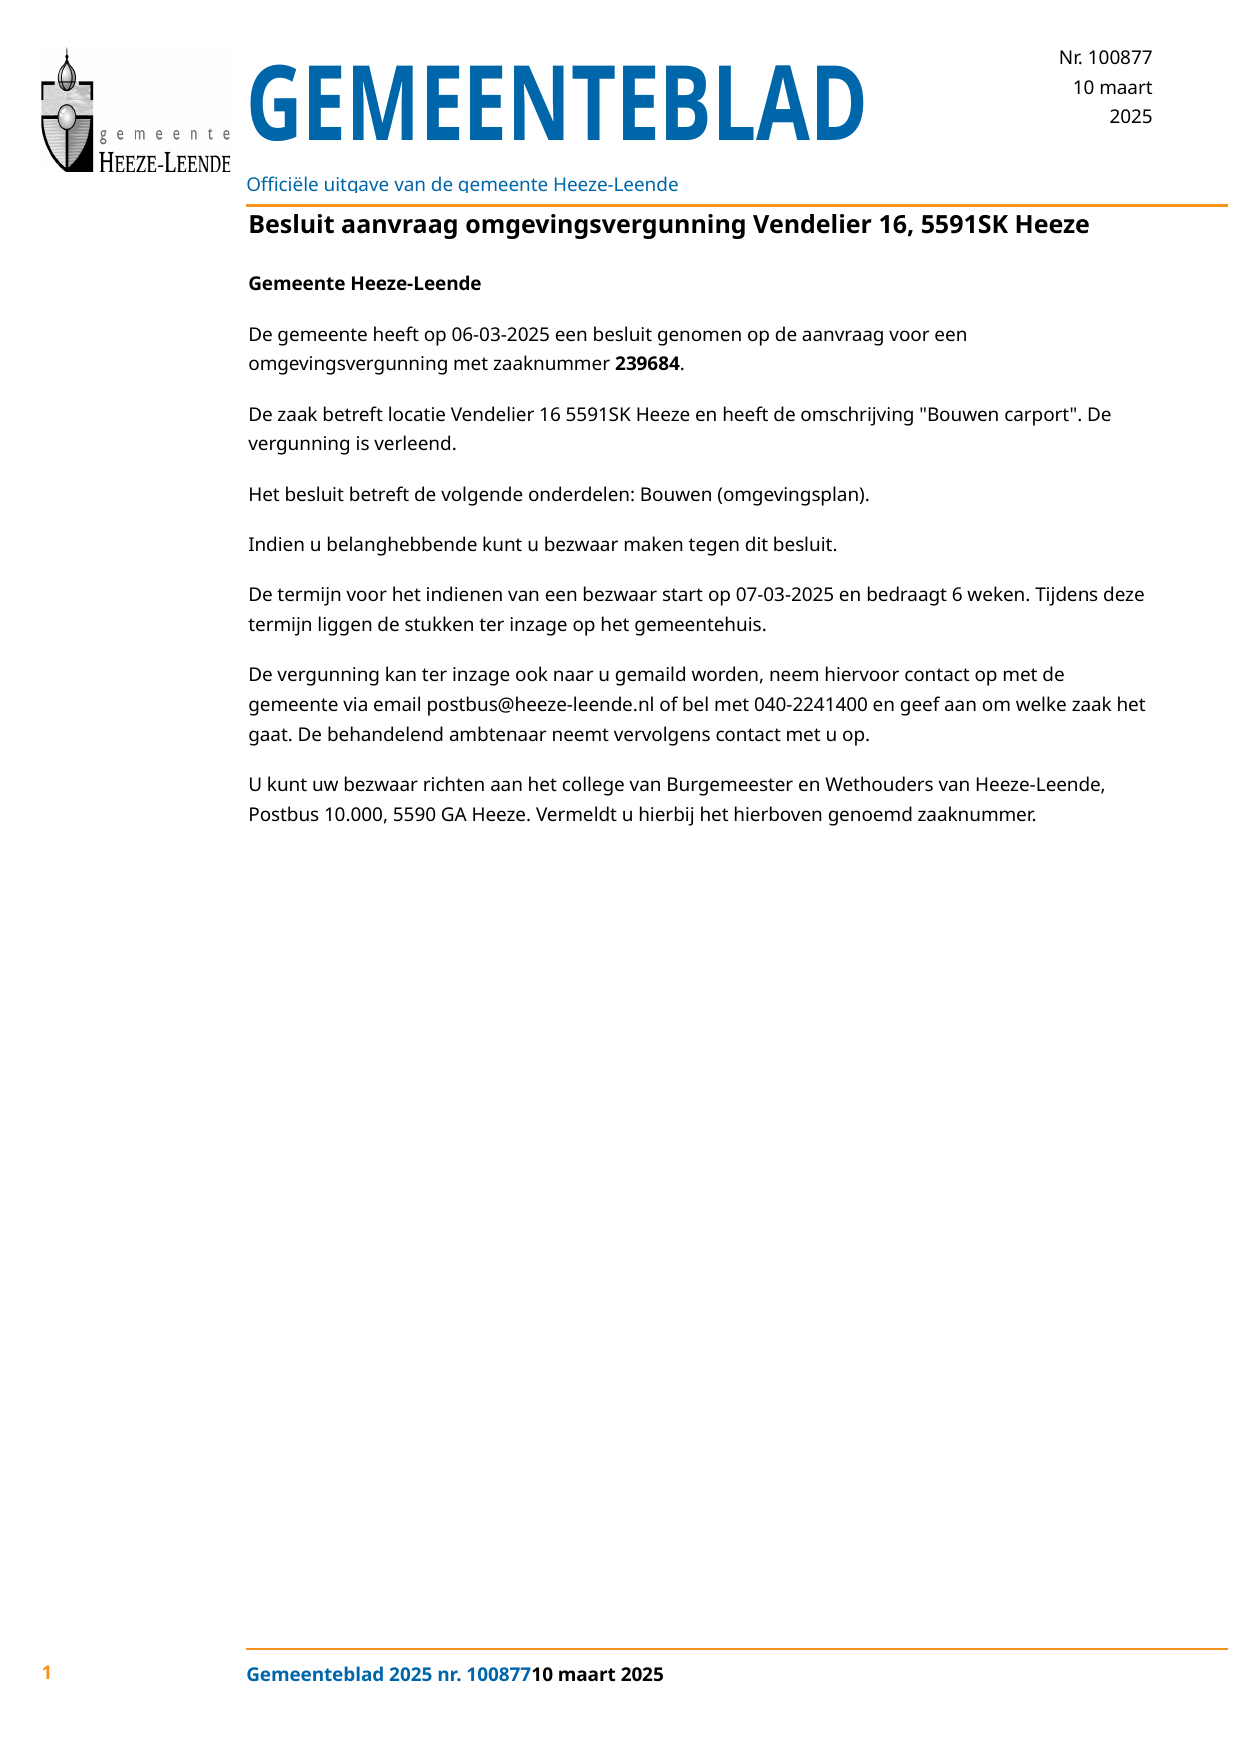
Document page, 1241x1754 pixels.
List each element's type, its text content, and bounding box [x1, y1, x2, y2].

text Besluit aanvraag omgevingsvergunning Vendelier 16, 5591SK Heeze [248, 207, 1152, 241]
text Gemeente Heeze-Leende [248, 270, 1152, 296]
text Indien u belanghebbende kunt u bezwaar maken tegen dit besluit. [248, 531, 1152, 557]
text De zaak betreft locatie Vendelier 16 5591SK Heeze en heeft de omschrijving "Bouwen carport". De vergunning is verleend. [248, 401, 1152, 456]
text U kunt uw bezwaar richten aan het college van Burgemeester en Wethouders van Heeze-Leende, Postbus 10.000, 5590 GA Heeze. Vermeldt u hierbij het hierboven genoemd zaaknummer. [248, 771, 1152, 826]
text De termijn voor het indienen van een bezwaar start op 07-03-2025 en bedraagt 6 weken. Tijdens deze termijn liggen de stukken ter inzage op het gemeentehuis. [248, 582, 1152, 637]
text De gemeente heeft op 06-03-2025 een besluit genomen op de aanvraag voor een omgevingsvergunning met zaaknummer 239684. [248, 321, 1152, 376]
picture [41, 47, 231, 172]
text Het besluit betreft de volgende onderdelen: Bouwen (omgevingsplan). [248, 481, 1152, 506]
text De vergunning kan ter inzage ook naar u gemaild worden, neem hiervoor contact op met de gemeente via email postbus@heeze-leende.nl of bel met 040-2241400 en geef aan om welke zaak het gaat. De behandelend ambtenaar neemt vervolgens contact met u op. [248, 662, 1152, 746]
